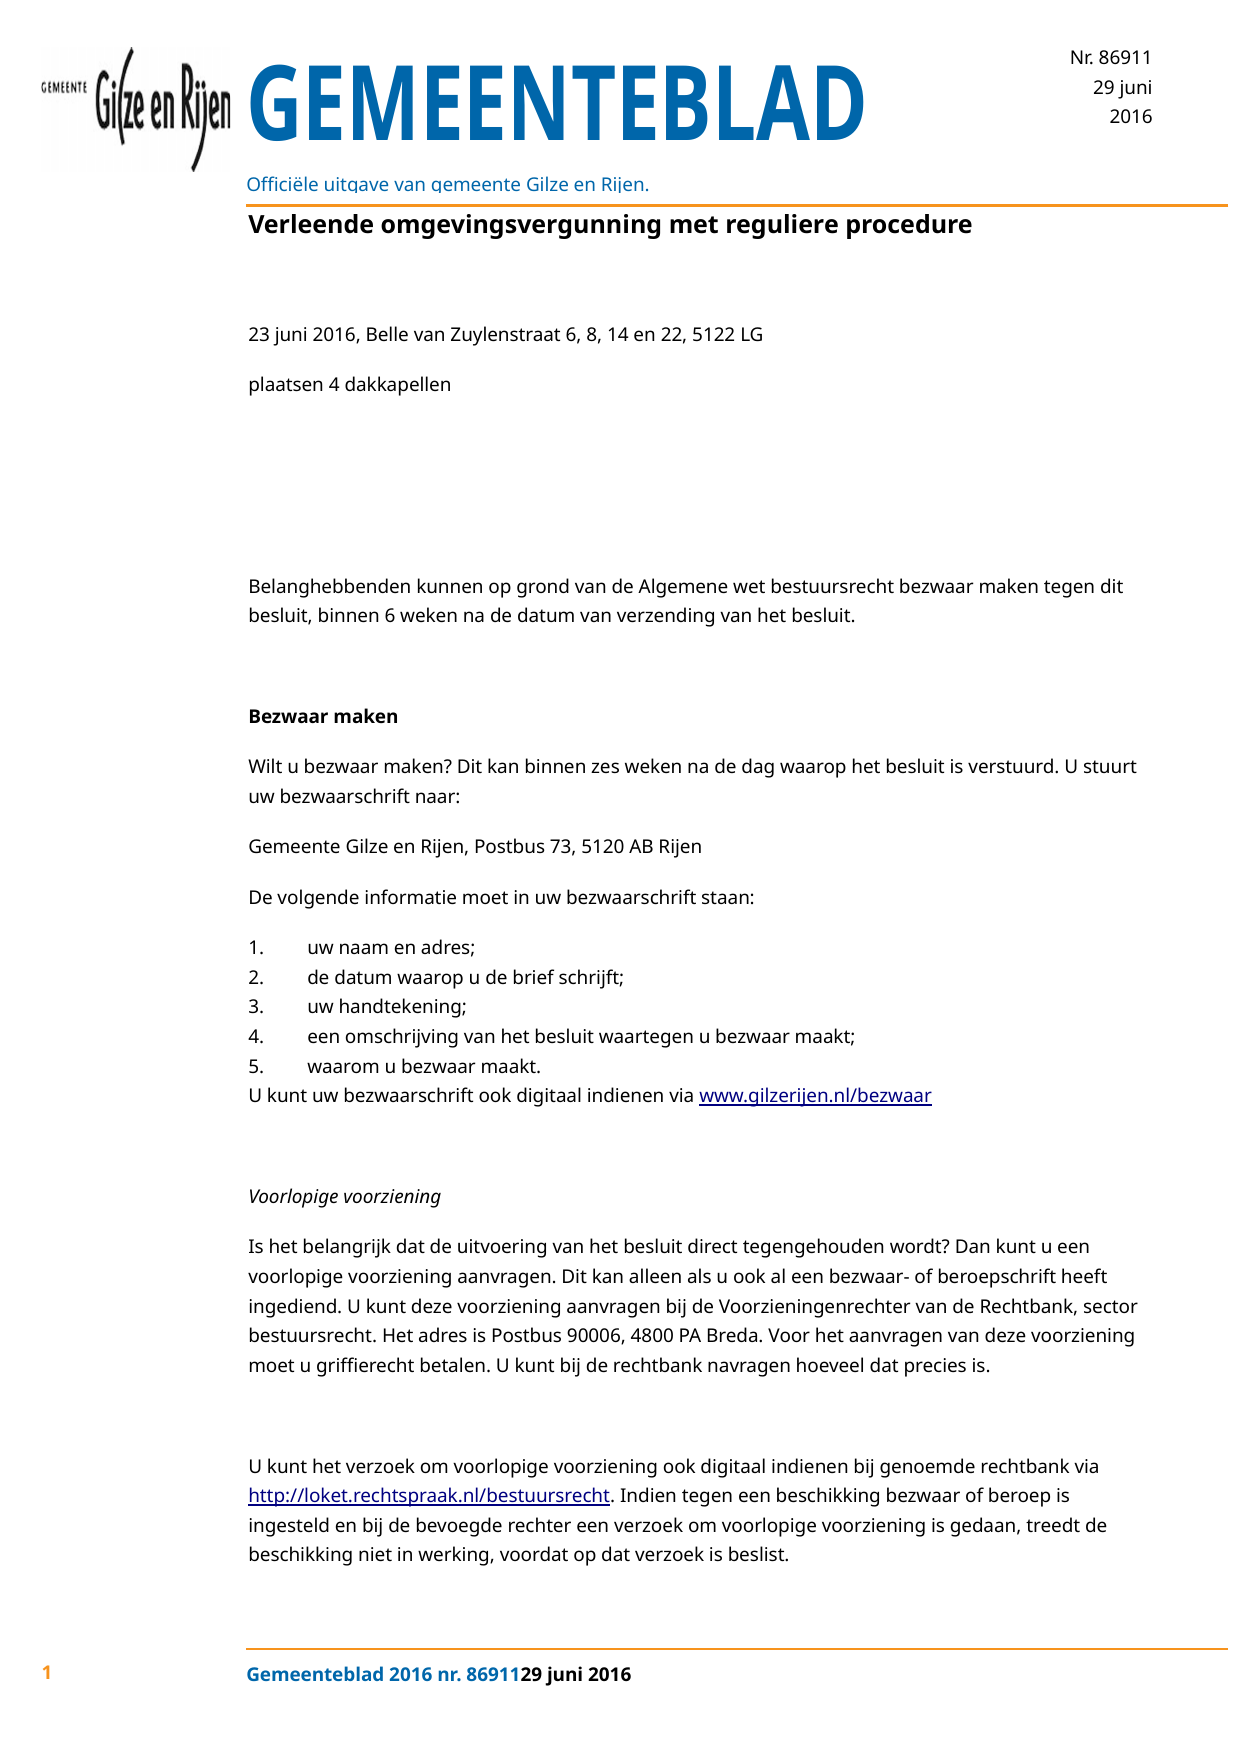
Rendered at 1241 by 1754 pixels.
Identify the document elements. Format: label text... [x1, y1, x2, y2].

list uw naam en adres; [248, 934, 1152, 960]
text Gemeente Gilze en Rijen, Postbus 73, 5120 AB Rijen [248, 834, 1152, 859]
text 23 juni 2016, Belle van Zuylenstraat 6, 8, 14 en 22, 5122 LG [248, 321, 1152, 346]
picture [41, 47, 231, 172]
list waarom u bezwaar maakt. [248, 1053, 1152, 1078]
text Verleende omgevingsvergunning met reguliere procedure [248, 207, 1152, 241]
list uw handtekening; [248, 994, 1152, 1019]
list de datum waarop u de brief schrijft; [248, 964, 1152, 990]
text plaatsen 4 dakkapellen [248, 371, 1152, 397]
text U kunt het verzoek om voorlopige voorziening ook digitaal indienen bij genoemde rechtbank via http://loket.rechtspraak.nl/bestuursrecht. Indien tegen een beschikking bezwaar of beroep is ingesteld en bij de bevoegde rechter een verzoek om voorlopige voorziening is gedaan, treedt de beschikking niet in werking, voordat op dat verzoek is beslist. [248, 1453, 1152, 1567]
text De volgende informatie moet in uw bezwaarschrift staan: [248, 884, 1152, 910]
text U kunt uw bezwaarschrift ook digitaal indienen via www.gilzerijen.nl/bezwaar [248, 1082, 1152, 1108]
text Belanghebbenden kunnen op grond van de Algemene wet bestuursrecht bezwaar maken tegen dit besluit, binnen 6 weken na de datum van verzending van het besluit. [248, 573, 1152, 628]
text Is het belangrijk dat de uitvoering van het besluit direct tegengehouden wordt? Dan kunt u een voorlopige voorziening aanvragen. Dit kan alleen als u ook al een bezwaar- of beroepschrift heeft ingediend. U kunt deze voorziening aanvragen bij de Voorzieningenrechter van de Rechtbank, sector bestuursrecht. Het adres is Postbus 90006, 4800 PA Breda. Voor het aanvragen van deze voorziening moet u griffierecht betalen. U kunt bij de rechtbank navragen hoeveel dat precies is. [248, 1234, 1152, 1378]
text Wilt u bezwaar maken? Dit kan binnen zes weken na de dag waarop het besluit is verstuurd. U stuurt uw bezwaarschrift naar: [248, 754, 1152, 809]
text Voorlopige voorziening [248, 1183, 1152, 1209]
list een omschrijving van het besluit waartegen u bezwaar maakt; [248, 1023, 1152, 1049]
text Bezwaar maken [248, 703, 1152, 729]
